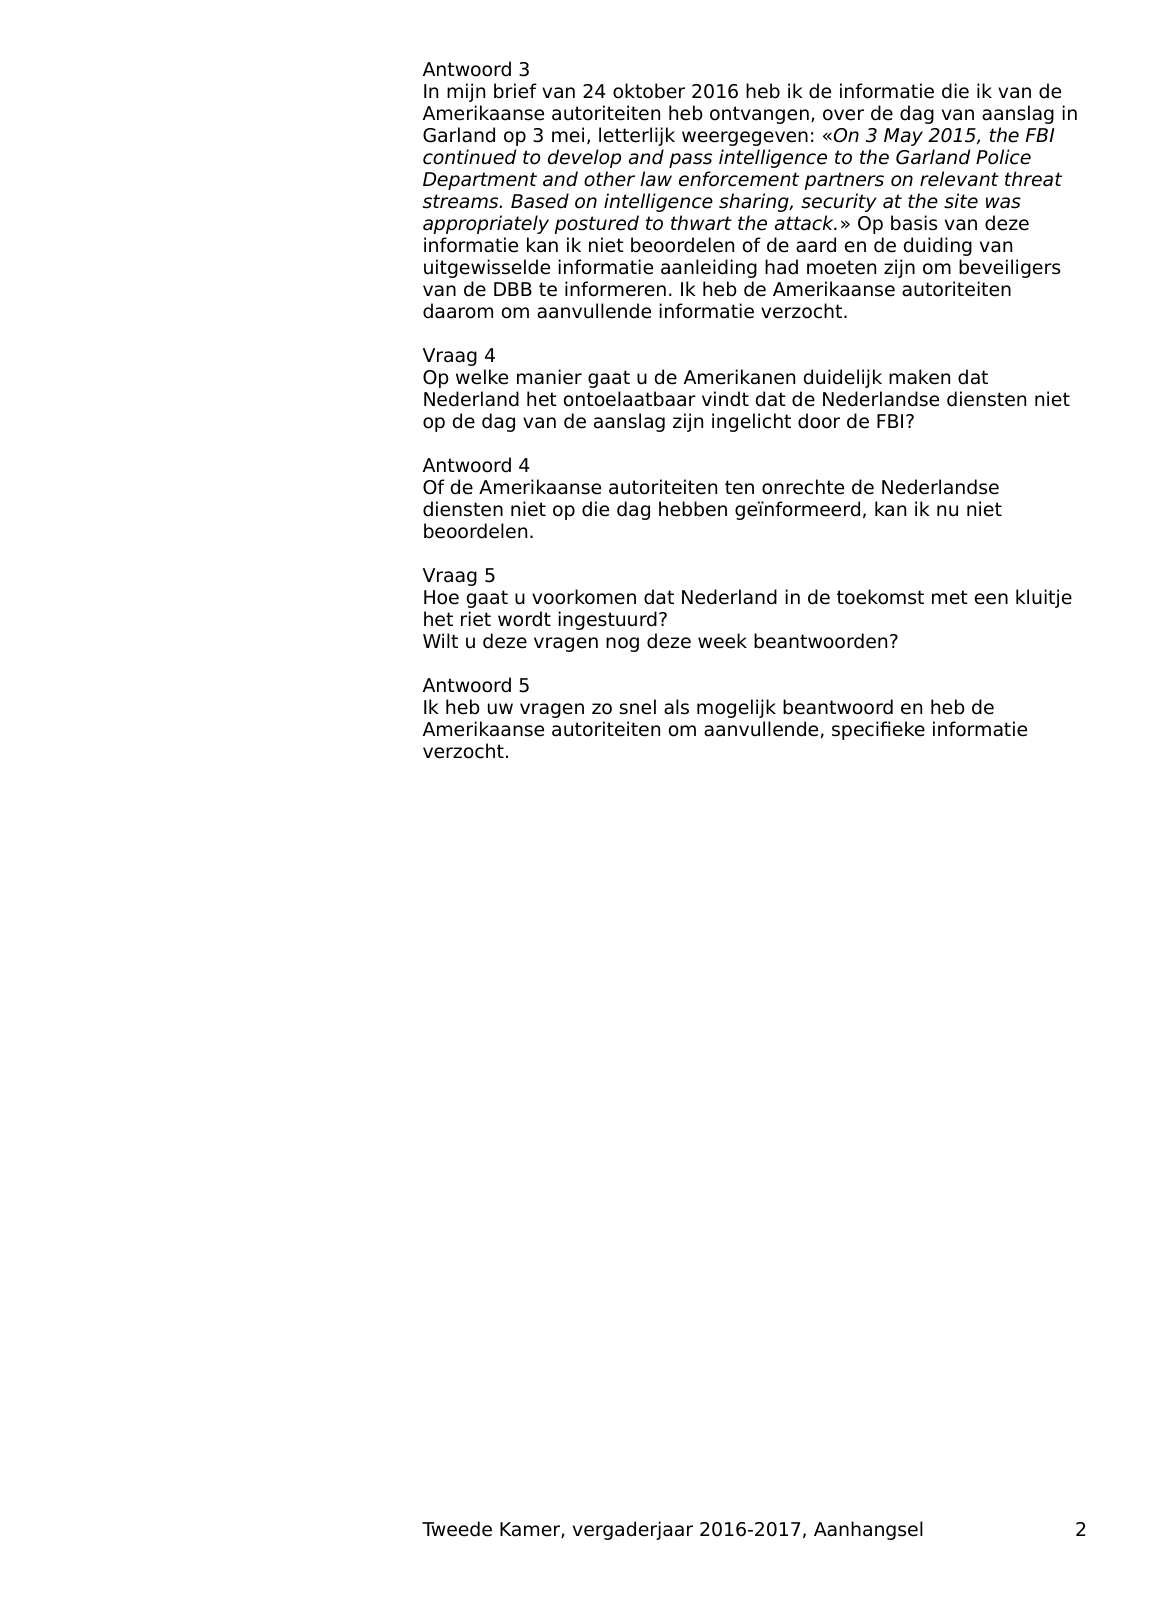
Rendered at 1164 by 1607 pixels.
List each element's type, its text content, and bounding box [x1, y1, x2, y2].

text Ik heb uw vragen zo snel als mogelijk beantwoord en heb de Amerikaanse autoriteiten om aanvullende, specifieke informatie verzocht. [422, 697, 1087, 763]
text Op welke manier gaat u de Amerikanen duidelijk maken dat Nederland het ontoelaatbaar vindt dat de Nederlandse diensten niet op de dag van de aanslag zijn ingelicht door de FBI? [422, 367, 1087, 433]
text Hoe gaat u voorkomen dat Nederland in de toekomst met een kluitje het riet wordt ingestuurd? [422, 587, 1087, 631]
text Vraag 5 [422, 565, 1087, 587]
text Wilt u deze vragen nog deze week beantwoorden? [422, 631, 1087, 653]
text In mijn brief van 24 oktober 2016 heb ik de informatie die ik van de Amerikaanse autoriteiten heb ontvangen, over de dag van aanslag in Garland op 3 mei, letterlijk weergegeven: «On 3 May 2015, the FBI continued to develop and pass intelligence to the Garland Police Department and other law enforcement partners on relevant threat streams. Based on intelligence sharing, security at the site was appropriately postured to thwart the attack.» Op basis van deze informatie kan ik niet beoordelen of de aard en de duiding van uitgewisselde informatie aanleiding had moeten zijn om beveiligers van de DBB te informeren. Ik heb de Amerikaanse autoriteiten daarom om aanvullende informatie verzocht. [422, 81, 1087, 323]
text Vraag 4 [422, 345, 1087, 367]
text Of de Amerikaanse autoriteiten ten onrechte de Nederlandse diensten niet op die dag hebben geïnformeerd, kan ik nu niet beoordelen. [422, 477, 1087, 543]
text Antwoord 5 [422, 675, 1087, 697]
text Antwoord 4 [422, 455, 1087, 477]
text Antwoord 3 [422, 59, 1087, 81]
